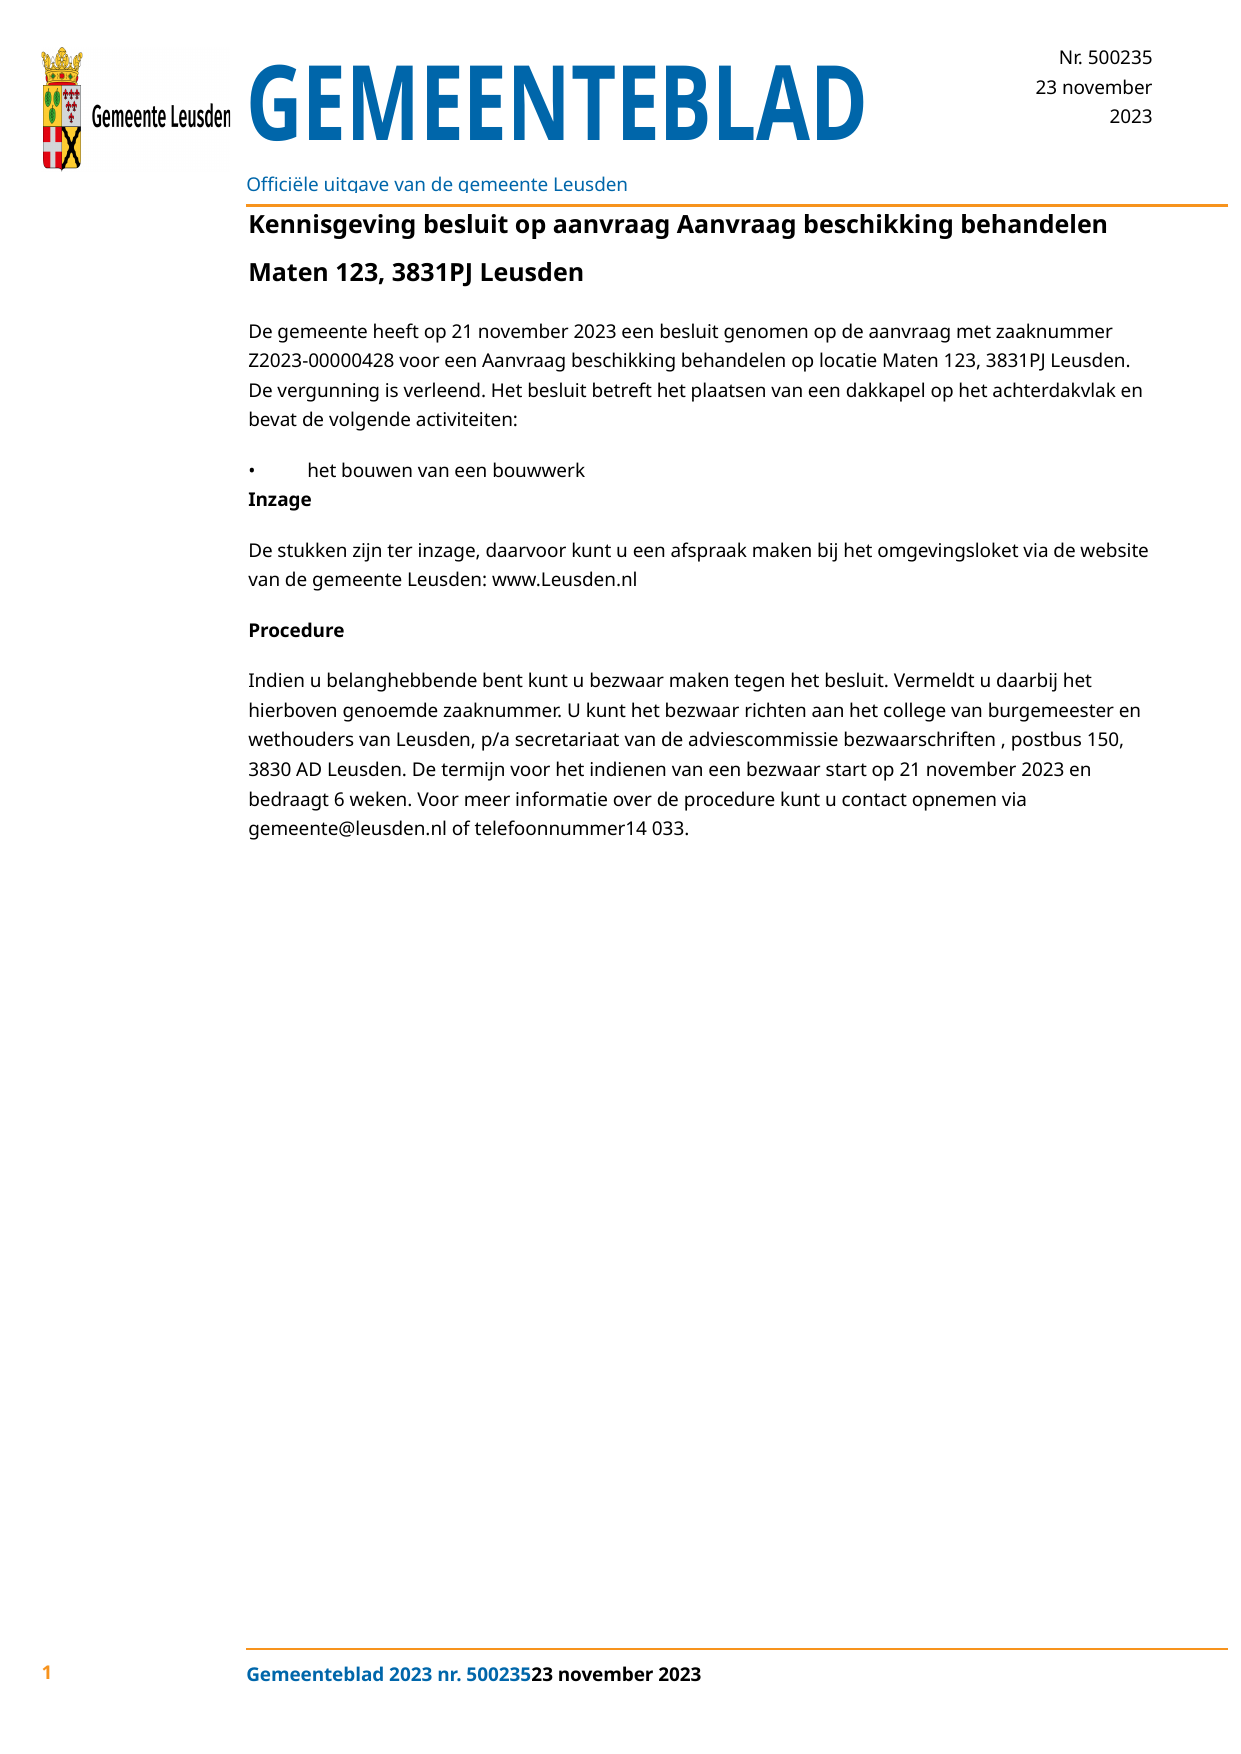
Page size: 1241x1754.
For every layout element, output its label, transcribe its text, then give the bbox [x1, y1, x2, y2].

text Procedure [248, 617, 1152, 643]
picture [41, 47, 231, 172]
text Indien u belanghebbende bent kunt u bezwaar maken tegen het besluit. Vermeldt u daarbij het hierboven genoemde zaaknummer. U kunt het bezwaar richten aan het college van burgemeester en wethouders van Leusden, p/a secretariaat van de adviescommissie bezwaarschriften , postbus 150, 3830 AD Leusden. De termijn voor het indienen van een bezwaar start op 21 november 2023 en bedraagt 6 weken. Voor meer informatie over de procedure kunt u contact opnemen via gemeente@leusden.nl of telefoonnummer14 033. [248, 667, 1152, 841]
text De stukken zijn ter inzage, daarvoor kunt u een afspraak maken bij het omgevingsloket via de website van de gemeente Leusden: www.Leusden.nl [248, 537, 1152, 592]
text Inzage [248, 487, 1152, 512]
text De gemeente heeft op 21 november 2023 een besluit genomen op de aanvraag met zaaknummer Z2023-00000428 voor een Aanvraag beschikking behandelen op locatie Maten 123, 3831PJ Leusden. De vergunning is verleend. Het besluit betreft het plaatsen van een dakkapel op het achterdakvlak en bevat de volgende activiteiten: [248, 318, 1152, 432]
list het bouwen van een bouwwerk [248, 457, 1152, 483]
text Kennisgeving besluit op aanvraag Aanvraag beschikking behandelen Maten 123, 3831PJ Leusden [248, 207, 1152, 288]
